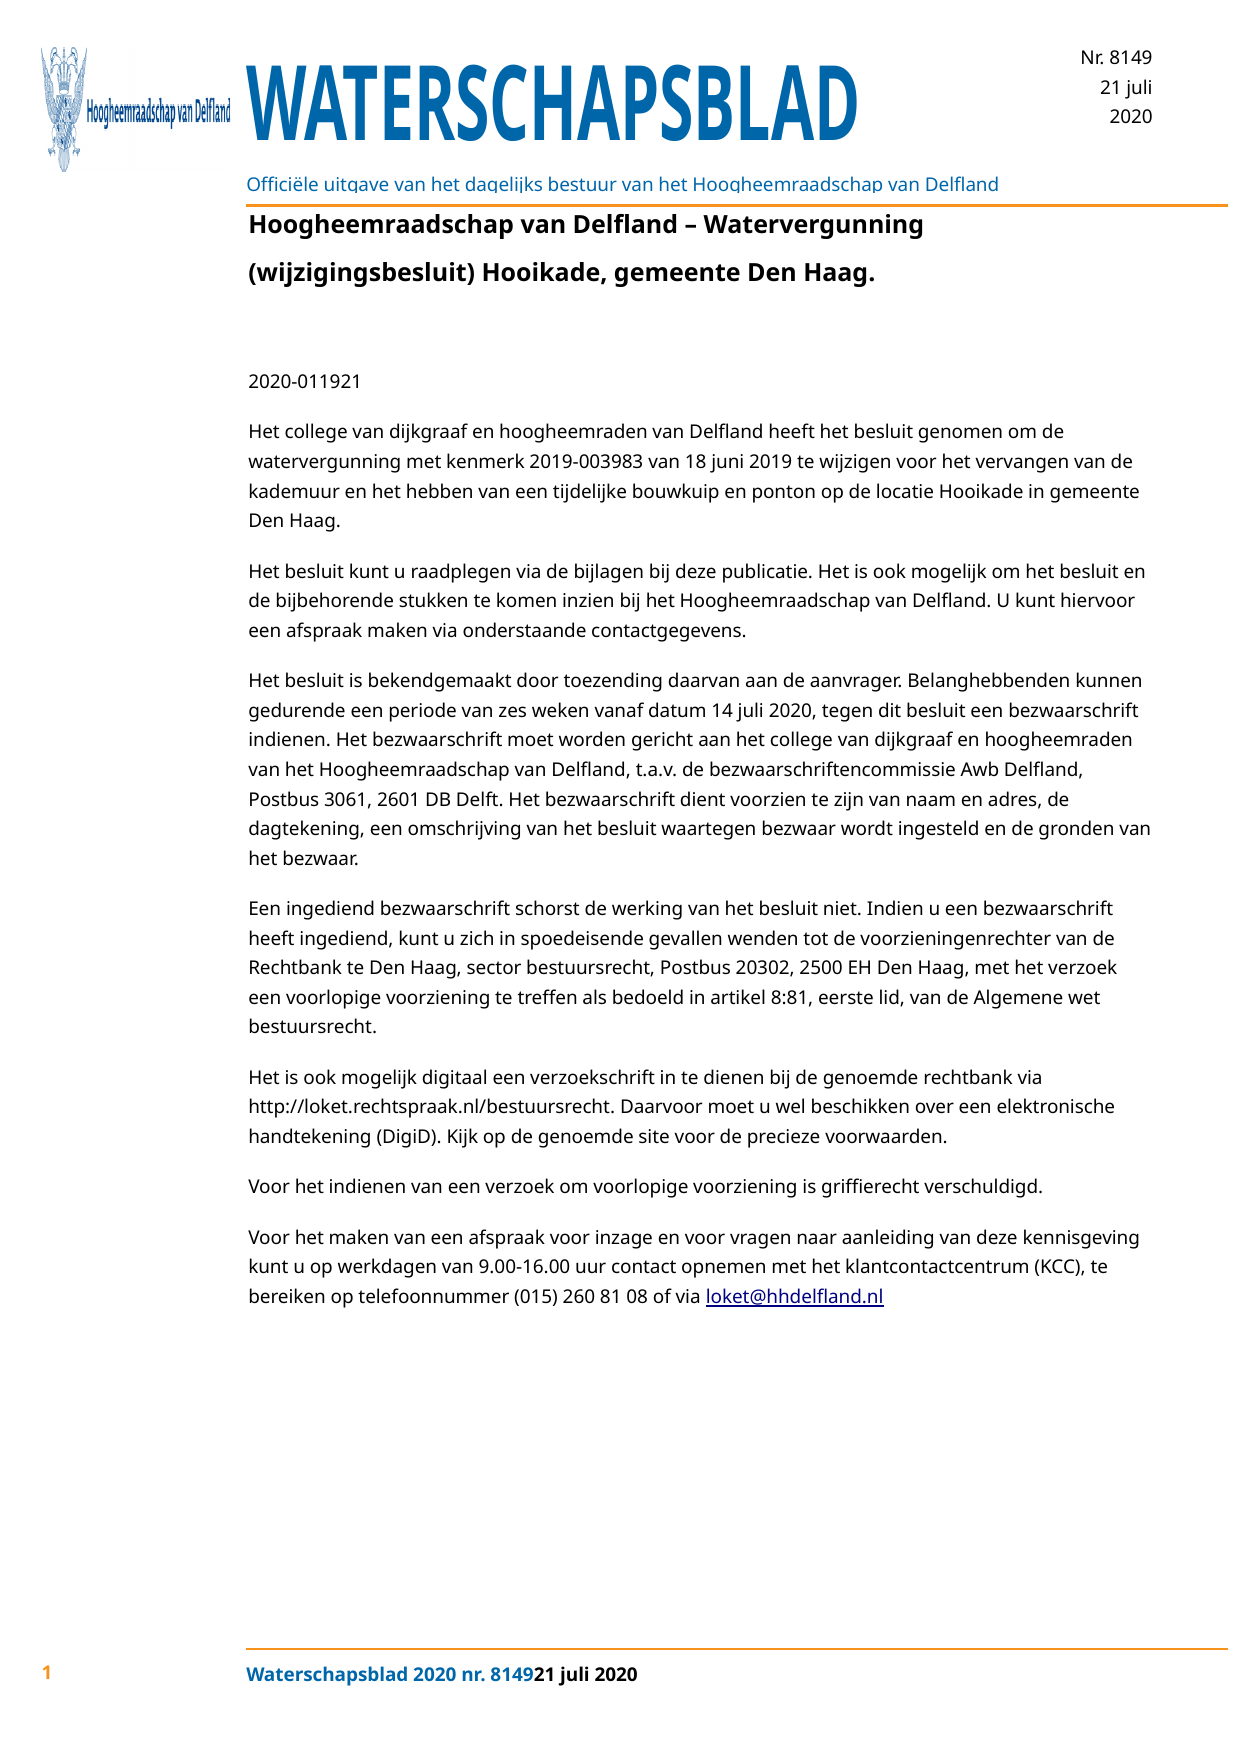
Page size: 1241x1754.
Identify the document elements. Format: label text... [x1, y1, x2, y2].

text Voor het maken van een afspraak voor inzage en voor vragen naar aanleiding van deze kennisgeving kunt u op werkdagen van 9.00-16.00 uur contact opnemen met het klantcontactcentrum (KCC), te bereiken op telefoonnummer (015) 260 81 08 of via loket@hhdelfland.nl [248, 1224, 1152, 1309]
text Een ingediend bezwaarschrift schorst de werking van het besluit niet. Indien u een bezwaarschrift heeft ingediend, kunt u zich in spoedeisende gevallen wenden tot de voorzieningenrechter van de Rechtbank te Den Haag, sector bestuursrecht, Postbus 20302, 2500 EH Den Haag, met het verzoek een voorlopige voorziening te treffen als bedoeld in artikel 8:81, eerste lid, van de Algemene wet bestuursrecht. [248, 895, 1152, 1039]
text Hoogheemraadschap van Delfland – Watervergunning (wijzigingsbesluit) Hooikade, gemeente Den Haag. [248, 207, 1152, 288]
text Het besluit is bekendgemaakt door toezending daarvan aan de aanvrager. Belanghebbenden kunnen gedurende een periode van zes weken vanaf datum 14 juli 2020, tegen dit besluit een bezwaarschrift indienen. Het bezwaarschrift moet worden gericht aan het college van dijkgraaf en hoogheemraden van het Hoogheemraadschap van Delfland, t.a.v. de bezwaarschriftencommissie Awb Delfland, Postbus 3061, 2601 DB Delft. Het bezwaarschrift dient voorzien te zijn van naam en adres, de dagtekening, een omschrijving van het besluit waartegen bezwaar wordt ingesteld en de gronden van het bezwaar. [248, 667, 1152, 871]
picture [41, 47, 231, 172]
text Voor het indienen van een verzoek om voorlopige voorziening is griffierecht verschuldigd. [248, 1174, 1152, 1199]
text Het college van dijkgraaf en hoogheemraden van Delfland heeft het besluit genomen om de watervergunning met kenmerk 2019-003983 van 18 juni 2019 te wijzigen voor het vervangen van de kademuur en het hebben van een tijdelijke bouwkuip en ponton op de locatie Hooikade in gemeente Den Haag. [248, 419, 1152, 533]
text 2020-011921 [248, 368, 1152, 394]
text Het is ook mogelijk digitaal een verzoekschrift in te dienen bij de genoemde rechtbank via http://loket.rechtspraak.nl/bestuursrecht. Daarvoor moet u wel beschikken over een elektronische handtekening (DigiD). Kijk op de genoemde site voor de precieze voorwaarden. [248, 1064, 1152, 1149]
text Het besluit kunt u raadplegen via de bijlagen bij deze publicatie. Het is ook mogelijk om het besluit en de bijbehorende stukken te komen inzien bij het Hoogheemraadschap van Delfland. U kunt hiervoor een afspraak maken via onderstaande contactgegevens. [248, 558, 1152, 643]
